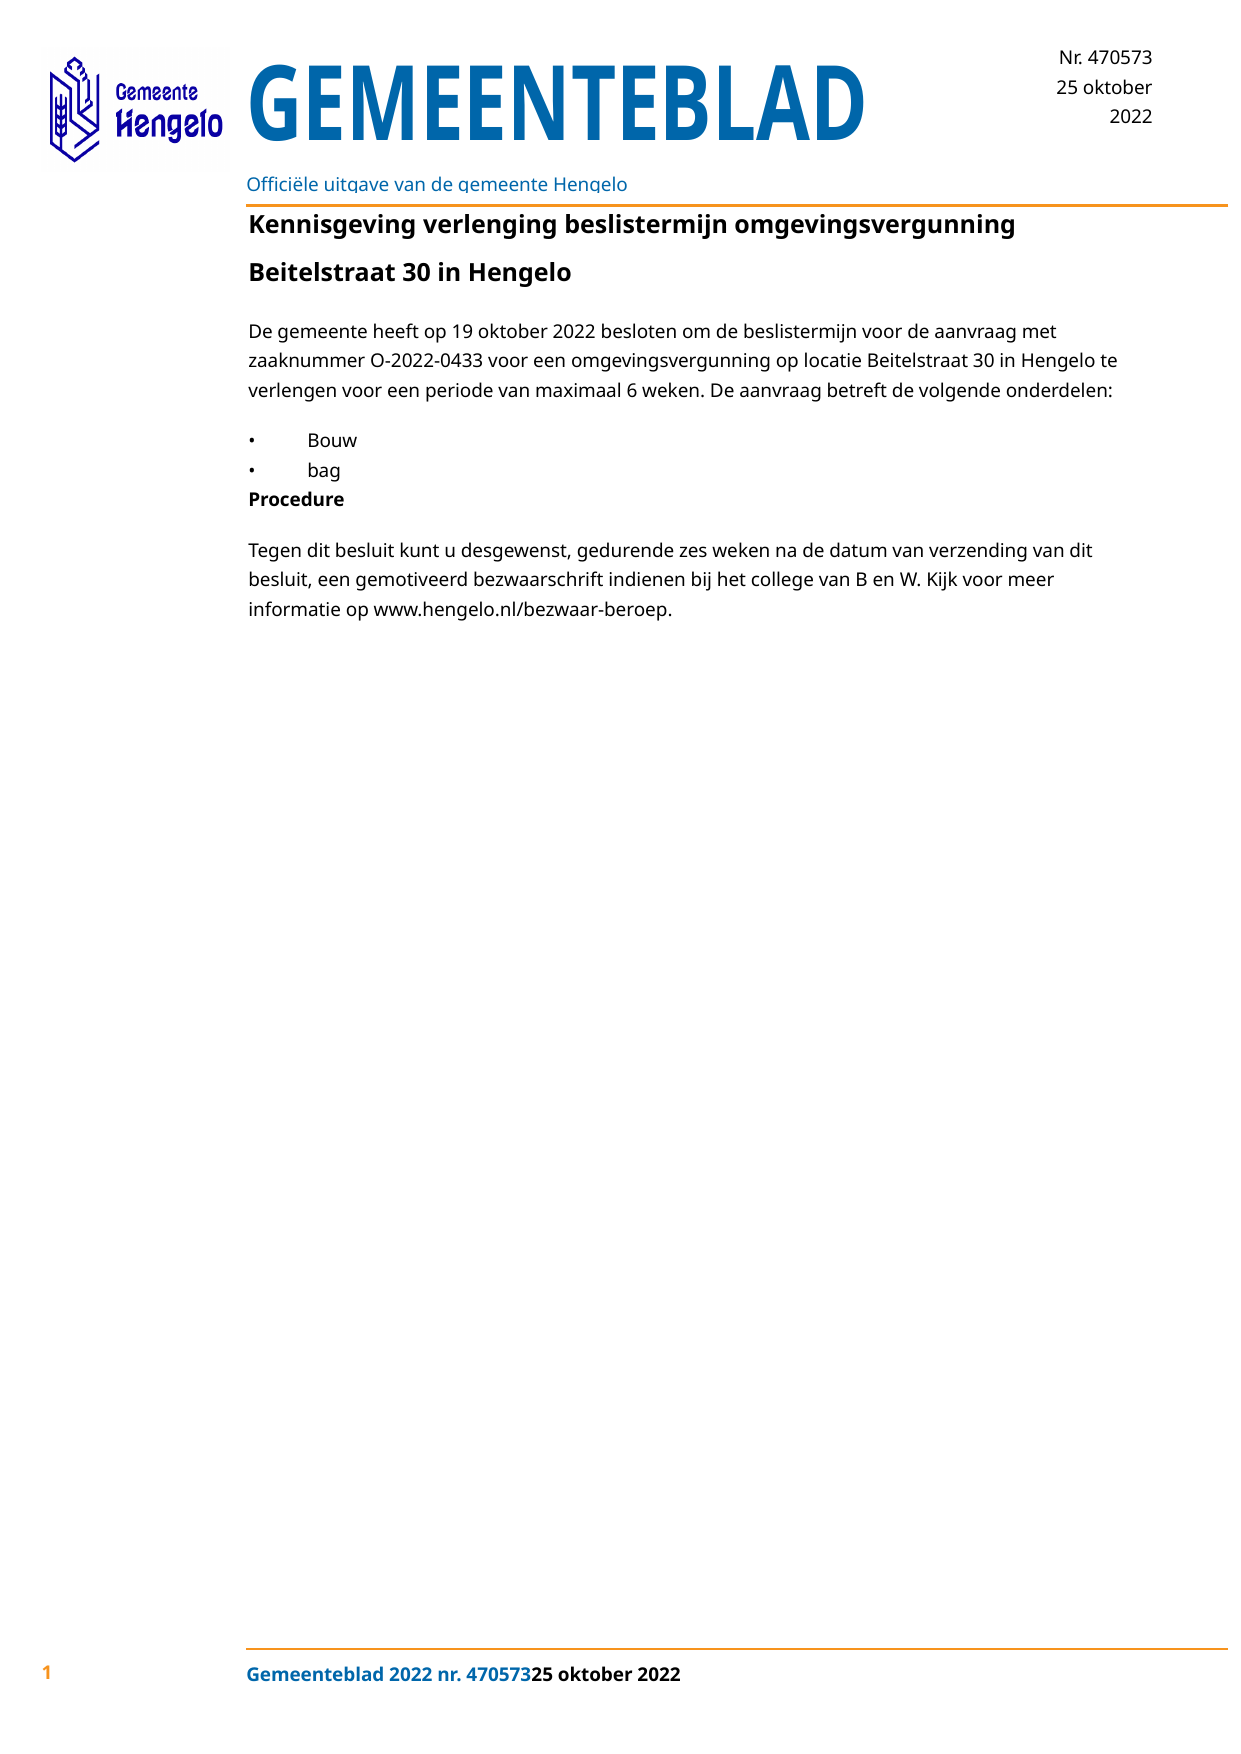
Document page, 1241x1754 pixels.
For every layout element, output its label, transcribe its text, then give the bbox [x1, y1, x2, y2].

list Bouw [248, 427, 1152, 453]
text De gemeente heeft op 19 oktober 2022 besloten om de beslistermijn voor de aanvraag met zaaknummer O-2022-0433 voor een omgevingsvergunning op locatie Beitelstraat 30 in Hengelo te verlengen voor een periode van maximaal 6 weken. De aanvraag betreft de volgende onderdelen: [248, 318, 1152, 403]
text Tegen dit besluit kunt u desgewenst, gedurende zes weken na de datum van verzending van dit besluit, een gemotiveerd bezwaarschrift indienen bij het college van B en W. Kijk voor meer informatie op www.hengelo.nl/bezwaar-beroep. [248, 537, 1152, 622]
picture [41, 47, 231, 172]
text Kennisgeving verlenging beslistermijn omgevingsvergunning Beitelstraat 30 in Hengelo [248, 207, 1152, 288]
text Procedure [248, 487, 1152, 512]
list bag [248, 457, 1152, 483]
